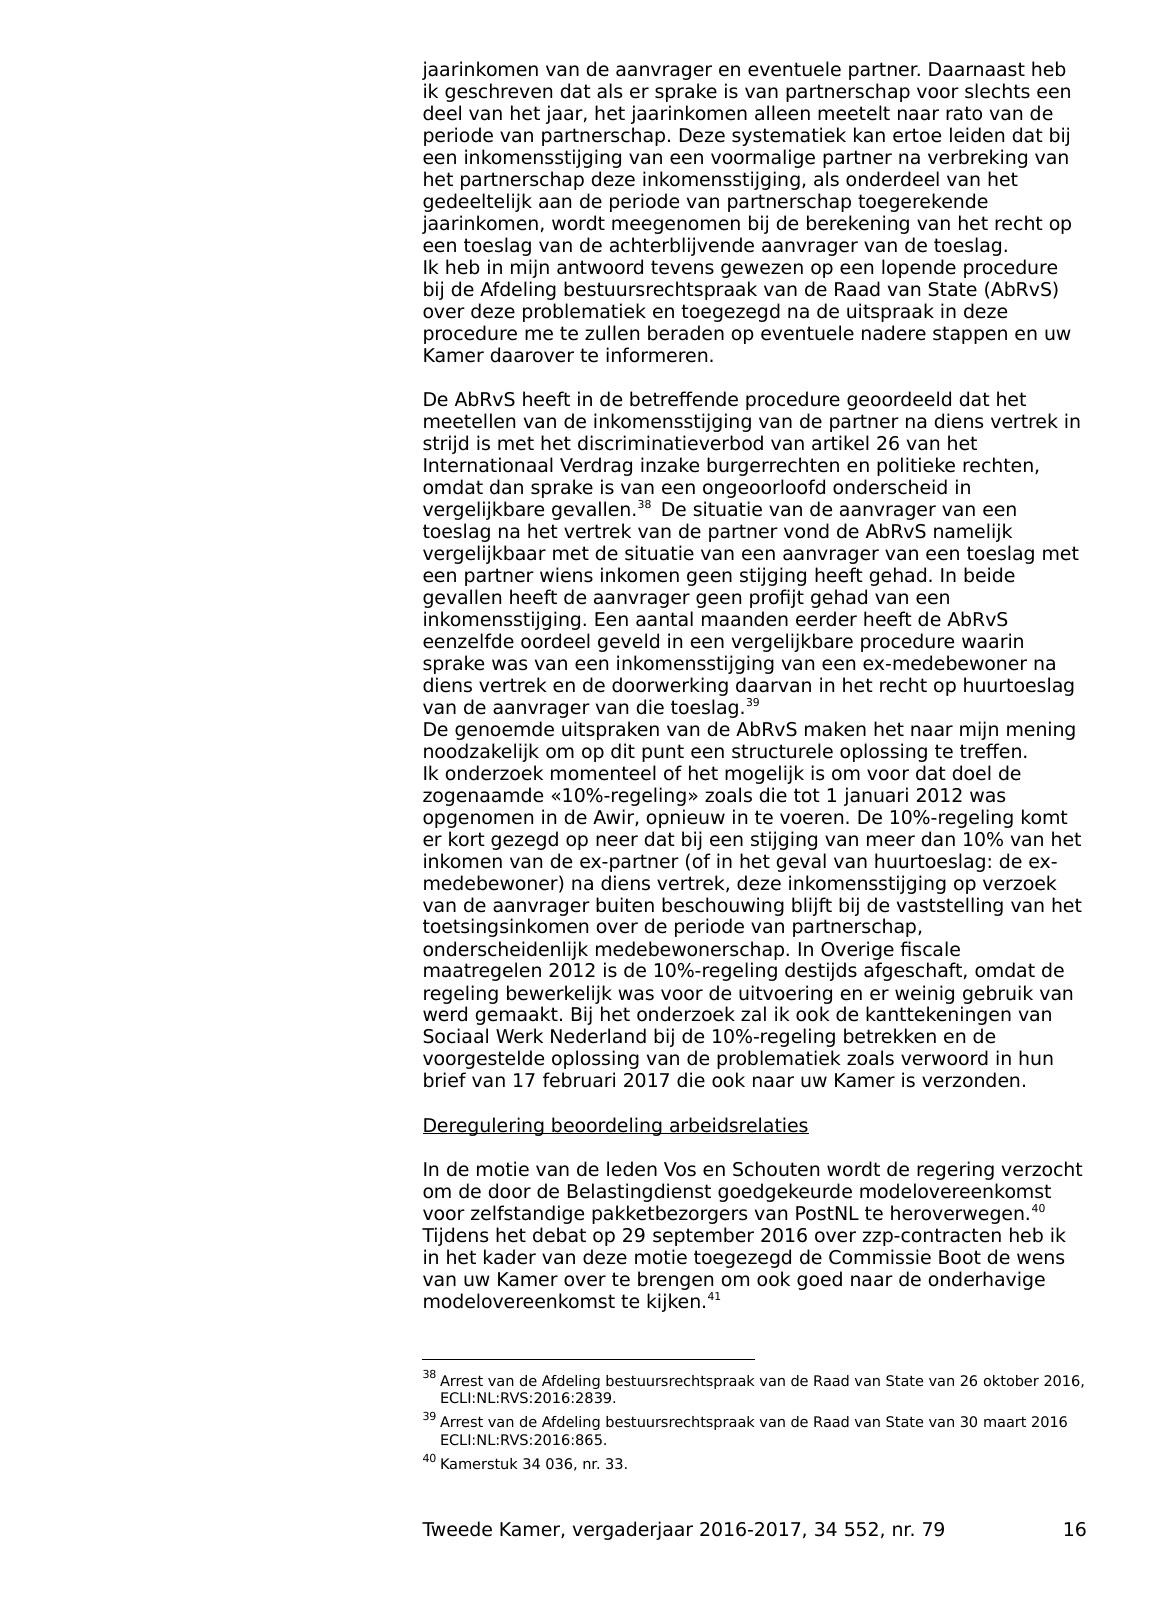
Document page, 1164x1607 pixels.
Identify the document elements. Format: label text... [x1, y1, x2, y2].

text Arrest van de Afdeling bestuursrechtspraak van de Raad van State van 26 oktober 2016, ECLI:NL:RVS:2016:2839. [422, 1368, 1087, 1407]
text Ik onderzoek momenteel of het mogelijk is om voor dat doel de zogenaamde «10%-regeling» zoals die tot 1 januari 2012 was opgenomen in de Awir, opnieuw in te voeren. De 10%-regeling komt er kort gezegd op neer dat bij een stijging van meer dan 10% van het inkomen van de ex-partner (of in het geval van huurtoeslag: de ex-medebewoner) na diens vertrek, deze inkomensstijging op verzoek van de aanvrager buiten beschouwing blijft bij de vaststelling van het toetsingsinkomen over de periode van partnerschap, onderscheidenlijk medebewonerschap. In Overige fiscale maatregelen 2012 is de 10%-regeling destijds afgeschaft, omdat de regeling bewerkelijk was voor de uitvoering en er weinig gebruik van werd gemaakt. Bij het onderzoek zal ik ook de kanttekeningen van Sociaal Werk Nederland bij de 10%-regeling betrekken en de voorgestelde oplossing van de problematiek zoals verwoord in hun brief van 17 februari 2017 die ook naar uw Kamer is verzonden. [422, 763, 1087, 1092]
text jaarinkomen van de aanvrager en eventuele partner. Daarnaast heb ik geschreven dat als er sprake is van partnerschap voor slechts een deel van het jaar, het jaarinkomen alleen meetelt naar rato van de periode van partnerschap. Deze systematiek kan ertoe leiden dat bij een inkomensstijging van een voormalige partner na verbreking van het partnerschap deze inkomensstijging, als onderdeel van het gedeeltelijk aan de periode van partnerschap toegerekende jaarinkomen, wordt meegenomen bij de berekening van het recht op een toeslag van de achterblijvende aanvrager van de toeslag. [422, 59, 1087, 257]
text Arrest van de Afdeling bestuursrechtspraak van de Raad van State van 30 maart 2016 ECLI:NL:RVS:2016:865. [422, 1410, 1087, 1449]
text Kamerstuk 34 036, nr. 33. [422, 1452, 1087, 1474]
subtitle Deregulering beoordeling arbeidsrelaties [422, 1114, 1087, 1136]
text In de motie van de leden Vos en Schouten wordt de regering verzocht om de door de Belastingdienst goedgekeurde modelovereenkomst voor zelfstandige pakketbezorgers van PostNL te heroverwegen. Tijdens het debat op 29 september 2016 over zzp-contracten heb ik in het kader van deze motie toegezegd de Commissie Boot de wens van uw Kamer over te brengen om ook goed naar de onderhavige modelovereenkomst te kijken. [422, 1159, 1087, 1312]
text De genoemde uitspraken van de AbRvS maken het naar mijn mening noodzakelijk om op dit punt een structurele oplossing te treffen. [422, 719, 1087, 763]
text Ik heb in mijn antwoord tevens gewezen op een lopende procedure bij de Afdeling bestuursrechtspraak van de Raad van State (AbRvS) over deze problematiek en toegezegd na de uitspraak in deze procedure me te zullen beraden op eventuele nadere stappen en uw Kamer daarover te informeren. [422, 257, 1087, 367]
text De AbRvS heeft in de betreffende procedure geoordeeld dat het meetellen van de inkomensstijging van de partner na diens vertrek in strijd is met het discriminatieverbod van artikel 26 van het Internationaal Verdrag inzake burgerrechten en politieke rechten, omdat dan sprake is van een ongeoorloofd onderscheid in vergelijkbare gevallen. De situatie van de aanvrager van een toeslag na het vertrek van de partner vond de AbRvS namelijk vergelijkbaar met de situatie van een aanvrager van een toeslag met een partner wiens inkomen geen stijging heeft gehad. In beide gevallen heeft de aanvrager geen profijt gehad van een inkomensstijging. Een aantal maanden eerder heeft de AbRvS eenzelfde oordeel geveld in een vergelijkbare procedure waarin sprake was van een inkomensstijging van een ex-medebewoner na diens vertrek en de doorwerking daarvan in het recht op huurtoeslag van de aanvrager van die toeslag. [422, 389, 1087, 719]
